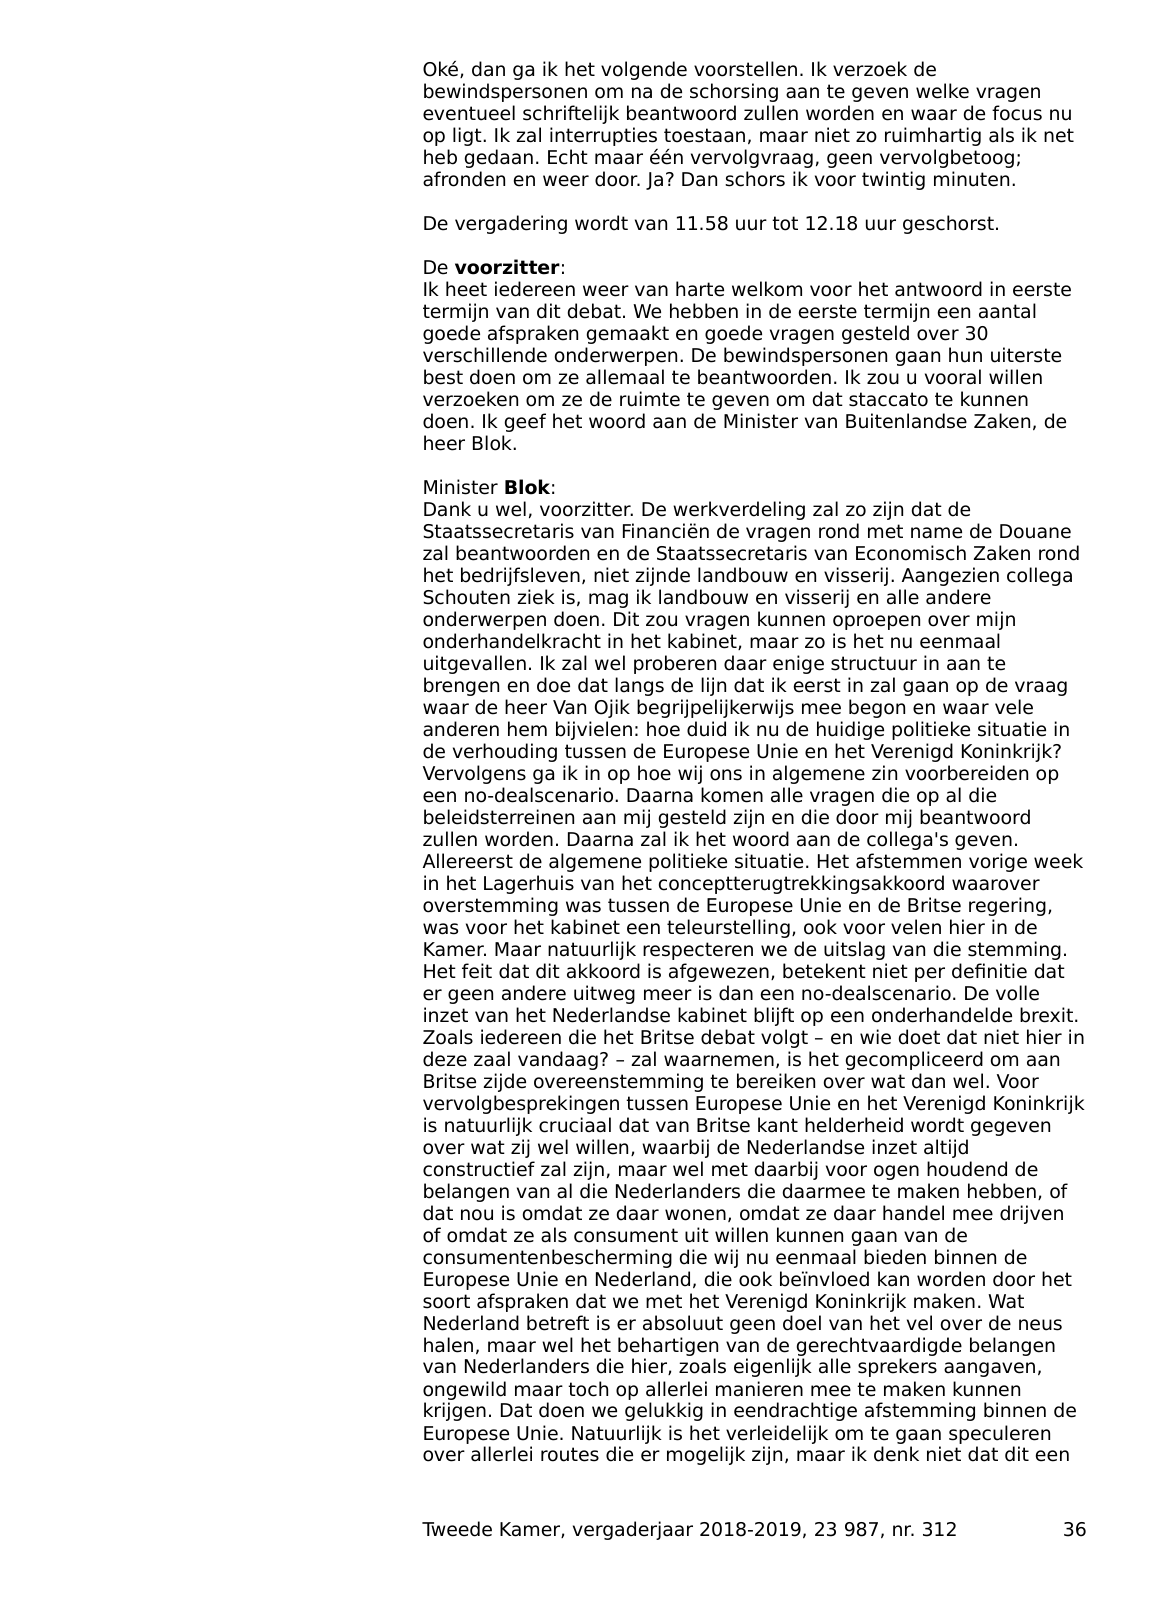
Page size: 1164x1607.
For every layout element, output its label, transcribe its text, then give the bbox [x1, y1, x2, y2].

text Ik heet iedereen weer van harte welkom voor het antwoord in eerste termijn van dit debat. We hebben in de eerste termijn een aantal goede afspraken gemaakt en goede vragen gesteld over 30 verschillende onderwerpen. De bewindspersonen gaan hun uiterste best doen om ze allemaal te beantwoorden. Ik zou u vooral willen verzoeken om ze de ruimte te geven om dat staccato te kunnen doen. Ik geef het woord aan de Minister van Buitenlandse Zaken, de heer Blok. [422, 279, 1087, 455]
text Minister Blok: [422, 477, 1087, 499]
text Dank u wel, voorzitter. De werkverdeling zal zo zijn dat de Staatssecretaris van Financiën de vragen rond met name de Douane zal beantwoorden en de Staatssecretaris van Economisch Zaken rond het bedrijfsleven, niet zijnde landbouw en visserij. Aangezien collega Schouten ziek is, mag ik landbouw en visserij en alle andere onderwerpen doen. Dit zou vragen kunnen oproepen over mijn onderhandelkracht in het kabinet, maar zo is het nu eenmaal uitgevallen. Ik zal wel proberen daar enige structuur in aan te brengen en doe dat langs de lijn dat ik eerst in zal gaan op de vraag waar de heer Van Ojik begrijpelijkerwijs mee begon en waar vele anderen hem bijvielen: hoe duid ik nu de huidige politieke situatie in de verhouding tussen de Europese Unie en het Verenigd Koninkrijk? Vervolgens ga ik in op hoe wij ons in algemene zin voorbereiden op een no-dealscenario. Daarna komen alle vragen die op al die beleidsterreinen aan mij gesteld zijn en die door mij beantwoord zullen worden. Daarna zal ik het woord aan de collega's geven. [422, 499, 1087, 851]
text De vergadering wordt van 11.58 uur tot 12.18 uur geschorst. [422, 213, 1087, 235]
text Oké, dan ga ik het volgende voorstellen. Ik verzoek de bewindspersonen om na de schorsing aan te geven welke vragen eventueel schriftelijk beantwoord zullen worden en waar de focus nu op ligt. Ik zal interrupties toestaan, maar niet zo ruimhartig als ik net heb gedaan. Echt maar één vervolgvraag, geen vervolgbetoog; afronden en weer door. Ja? Dan schors ik voor twintig minuten. [422, 59, 1087, 191]
text De voorzitter: [422, 257, 1087, 279]
text Allereerst de algemene politieke situatie. Het afstemmen vorige week in het Lagerhuis van het conceptterugtrekkingsakkoord waarover overstemming was tussen de Europese Unie en de Britse regering, was voor het kabinet een teleurstelling, ook voor velen hier in de Kamer. Maar natuurlijk respecteren we de uitslag van die stemming. Het feit dat dit akkoord is afgewezen, betekent niet per definitie dat er geen andere uitweg meer is dan een no-dealscenario. De volle inzet van het Nederlandse kabinet blijft op een onderhandelde brexit. Zoals iedereen die het Britse debat volgt – en wie doet dat niet hier in deze zaal vandaag? – zal waarnemen, is het gecompliceerd om aan Britse zijde overeenstemming te bereiken over wat dan wel. Voor vervolgbesprekingen tussen Europese Unie en het Verenigd Koninkrijk is natuurlijk cruciaal dat van Britse kant helderheid wordt gegeven over wat zij wel willen, waarbij de Nederlandse inzet altijd constructief zal zijn, maar wel met daarbij voor ogen houdend de belangen van al die Nederlanders die daarmee te maken hebben, of dat nou is omdat ze daar wonen, omdat ze daar handel mee drijven of omdat ze als consument uit willen kunnen gaan van de consumentenbescherming die wij nu eenmaal bieden binnen de Europese Unie en Nederland, die ook beïnvloed kan worden door het soort afspraken dat we met het Verenigd Koninkrijk maken. Wat Nederland betreft is er absoluut geen doel van het vel over de neus halen, maar wel het behartigen van de gerechtvaardigde belangen van Nederlanders die hier, zoals eigenlijk alle sprekers aangaven, ongewild maar toch op allerlei manieren mee te maken kunnen krijgen. Dat doen we gelukkig in eendrachtige afstemming binnen de Europese Unie. Natuurlijk is het verleidelijk om te gaan speculeren over allerlei routes die er mogelijk zijn, maar ik denk niet dat dit een [422, 851, 1087, 1466]
